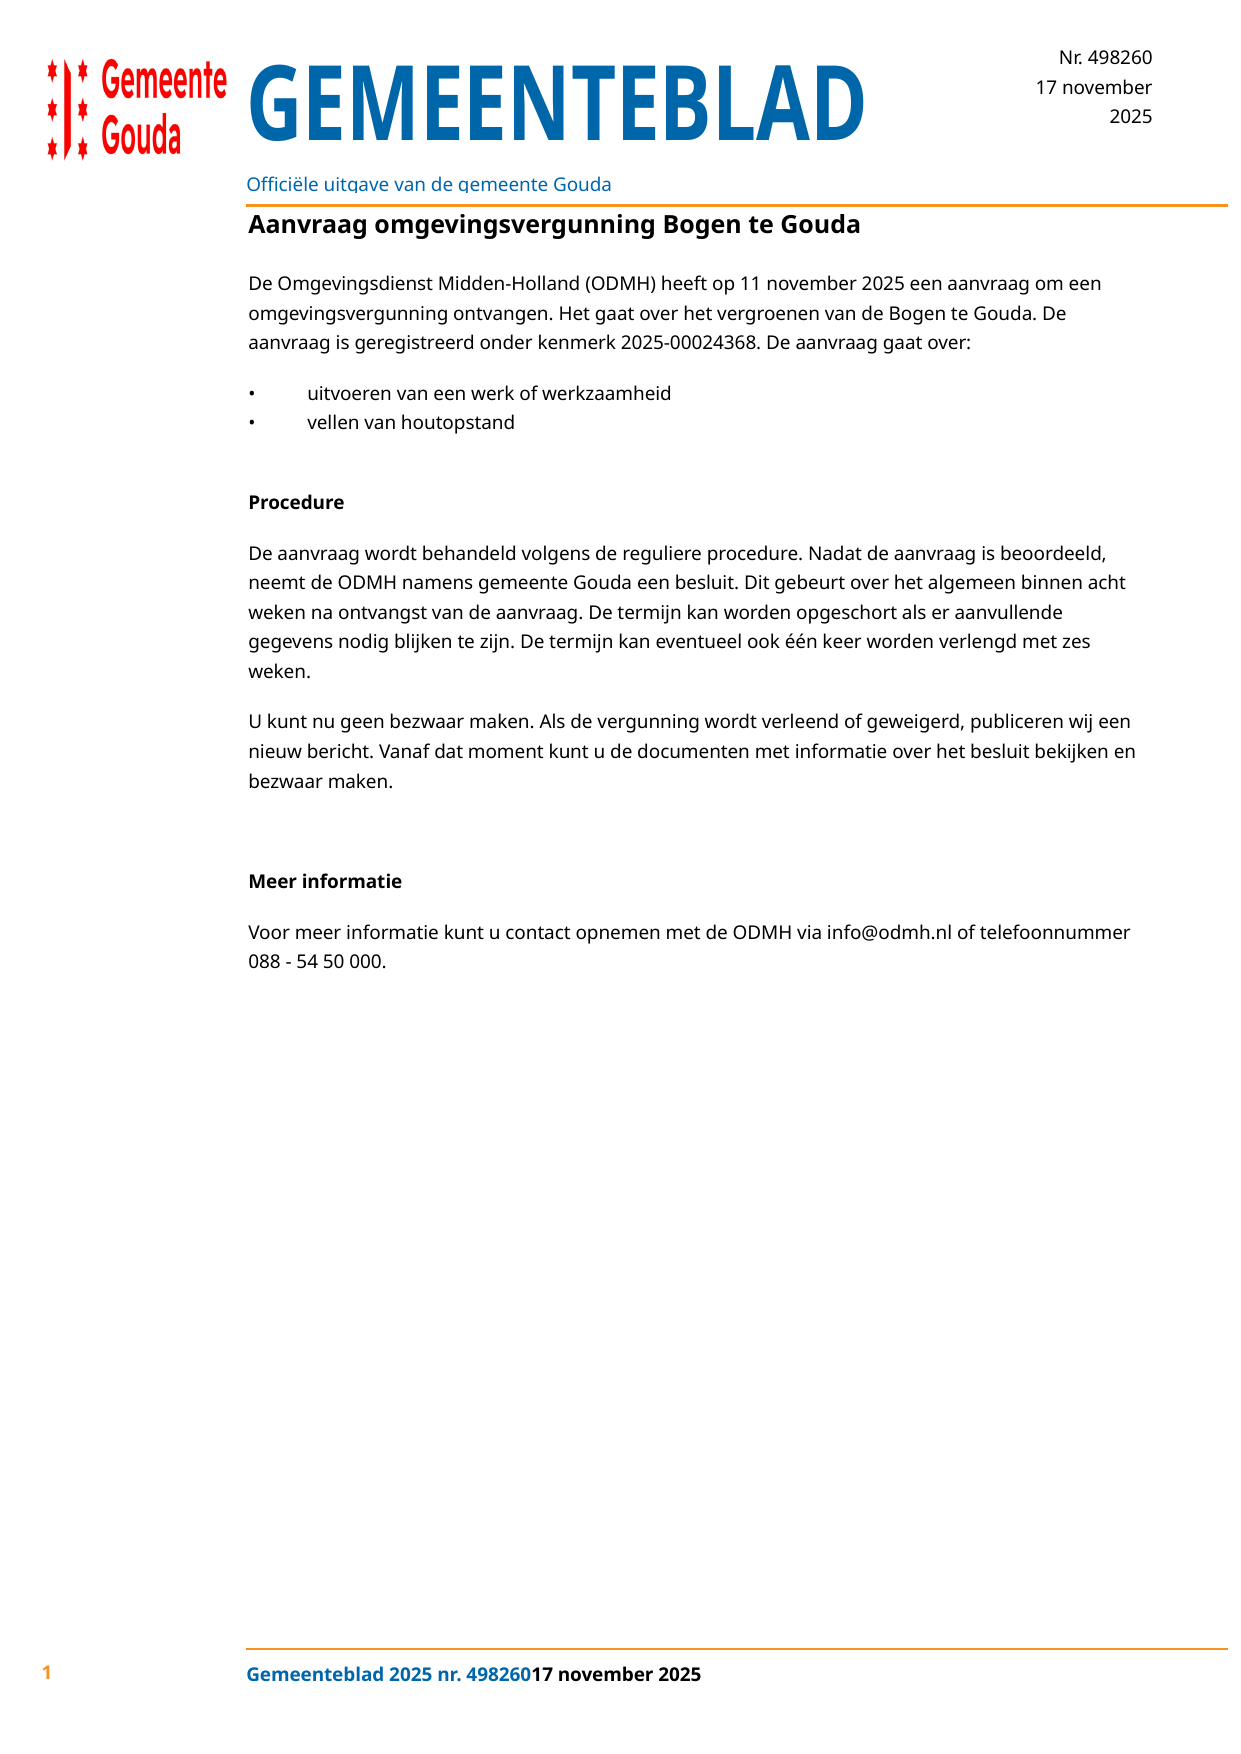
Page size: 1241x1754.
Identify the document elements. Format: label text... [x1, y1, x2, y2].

text De aanvraag wordt behandeld volgens de reguliere procedure. Nadat de aanvraag is beoordeeld, neemt de ODMH namens gemeente Gouda een besluit. Dit gebeurt over het algemeen binnen acht weken na ontvangst van de aanvraag. De termijn kan worden opgeschort als er aanvullende gegevens nodig blijken te zijn. De termijn kan eventueel ook één keer worden verlengd met zes weken. [248, 540, 1152, 684]
list vellen van houtopstand [248, 409, 1152, 435]
picture [41, 47, 231, 172]
text Meer informatie [248, 869, 1152, 894]
text De Omgevingsdienst Midden-Holland (ODMH) heeft op 11 november 2025 een aanvraag om een omgevingsvergunning ontvangen. Het gaat over het vergroenen van de Bogen te Gouda. De aanvraag is geregistreerd onder kenmerk 2025-00024368. De aanvraag gaat over: [248, 270, 1152, 355]
text Procedure [248, 489, 1152, 515]
text U kunt nu geen bezwaar maken. Als de vergunning wordt verleend of geweigerd, publiceren wij een nieuw bericht. Vanaf dat moment kunt u de documenten met informatie over het besluit bekijken en bezwaar maken. [248, 709, 1152, 793]
text Voor meer informatie kunt u contact opnemen met de ODMH via info@odmh.nl of telefoonnummer 088 - 54 50 000. [248, 919, 1152, 974]
text Aanvraag omgevingsvergunning Bogen te Gouda [248, 207, 1152, 241]
list uitvoeren van een werk of werkzaamheid [248, 380, 1152, 406]
